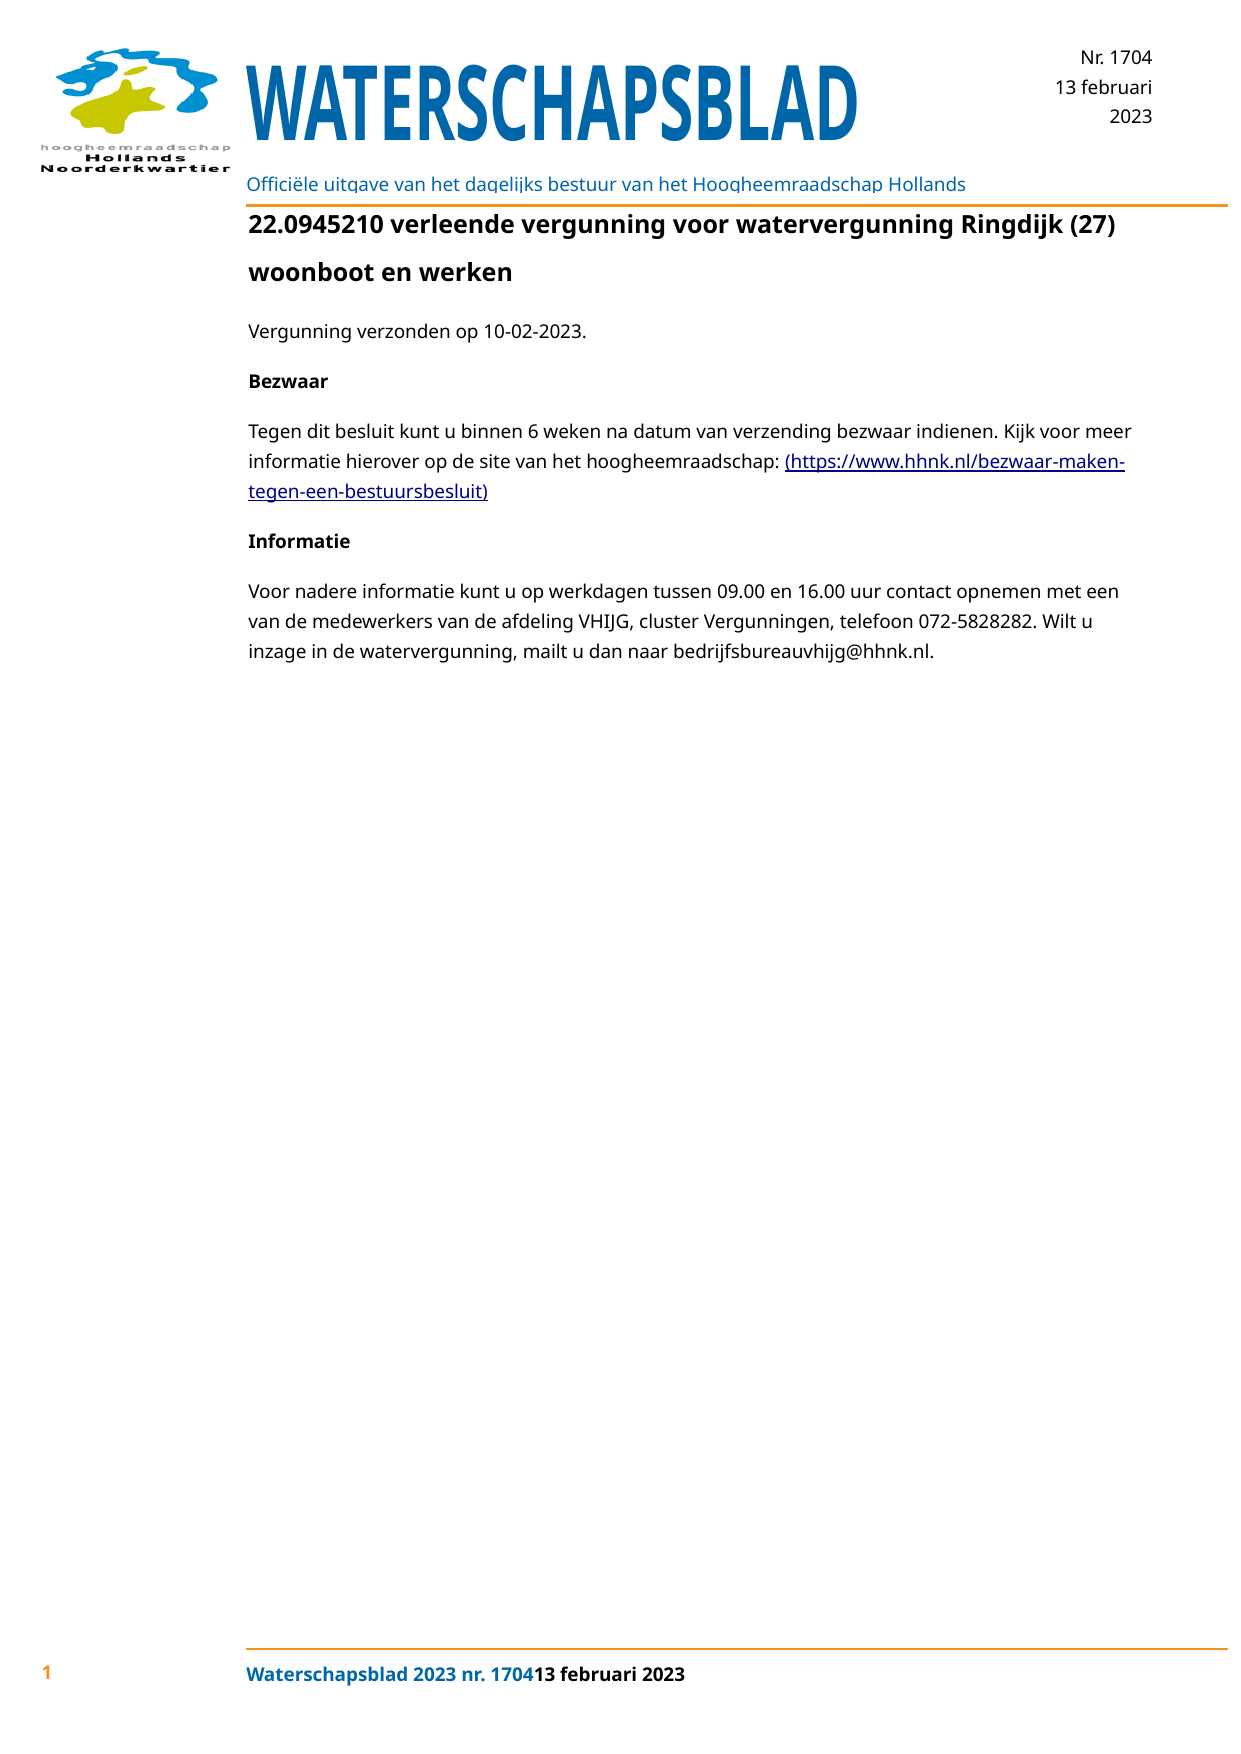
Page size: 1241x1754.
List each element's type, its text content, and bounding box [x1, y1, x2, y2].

text 22.0945210 verleende vergunning voor watervergunning Ringdijk (27) woonboot en werken [248, 207, 1152, 288]
text Voor nadere informatie kunt u op werkdagen tussen 09.00 en 16.00 uur contact opnemen met een van de medewerkers van de afdeling VHIJG, cluster Vergunningen, telefoon 072-5828282. Wilt u inzage in de watervergunning, mailt u dan naar bedrijfsbureauvhijg@hhnk.nl. [248, 579, 1152, 664]
text Bezwaar [248, 368, 1152, 394]
text Vergunning verzonden op 10-02-2023. [248, 318, 1152, 344]
text Tegen dit besluit kunt u binnen 6 weken na datum van verzending bezwaar indienen. Kijk voor meer informatie hierover op de site van het hoogheemraadschap: (https://www.hhnk.nl/bezwaar-maken-tegen-een-bestuursbesluit) [248, 419, 1152, 504]
picture [41, 47, 231, 172]
text Informatie [248, 528, 1152, 554]
